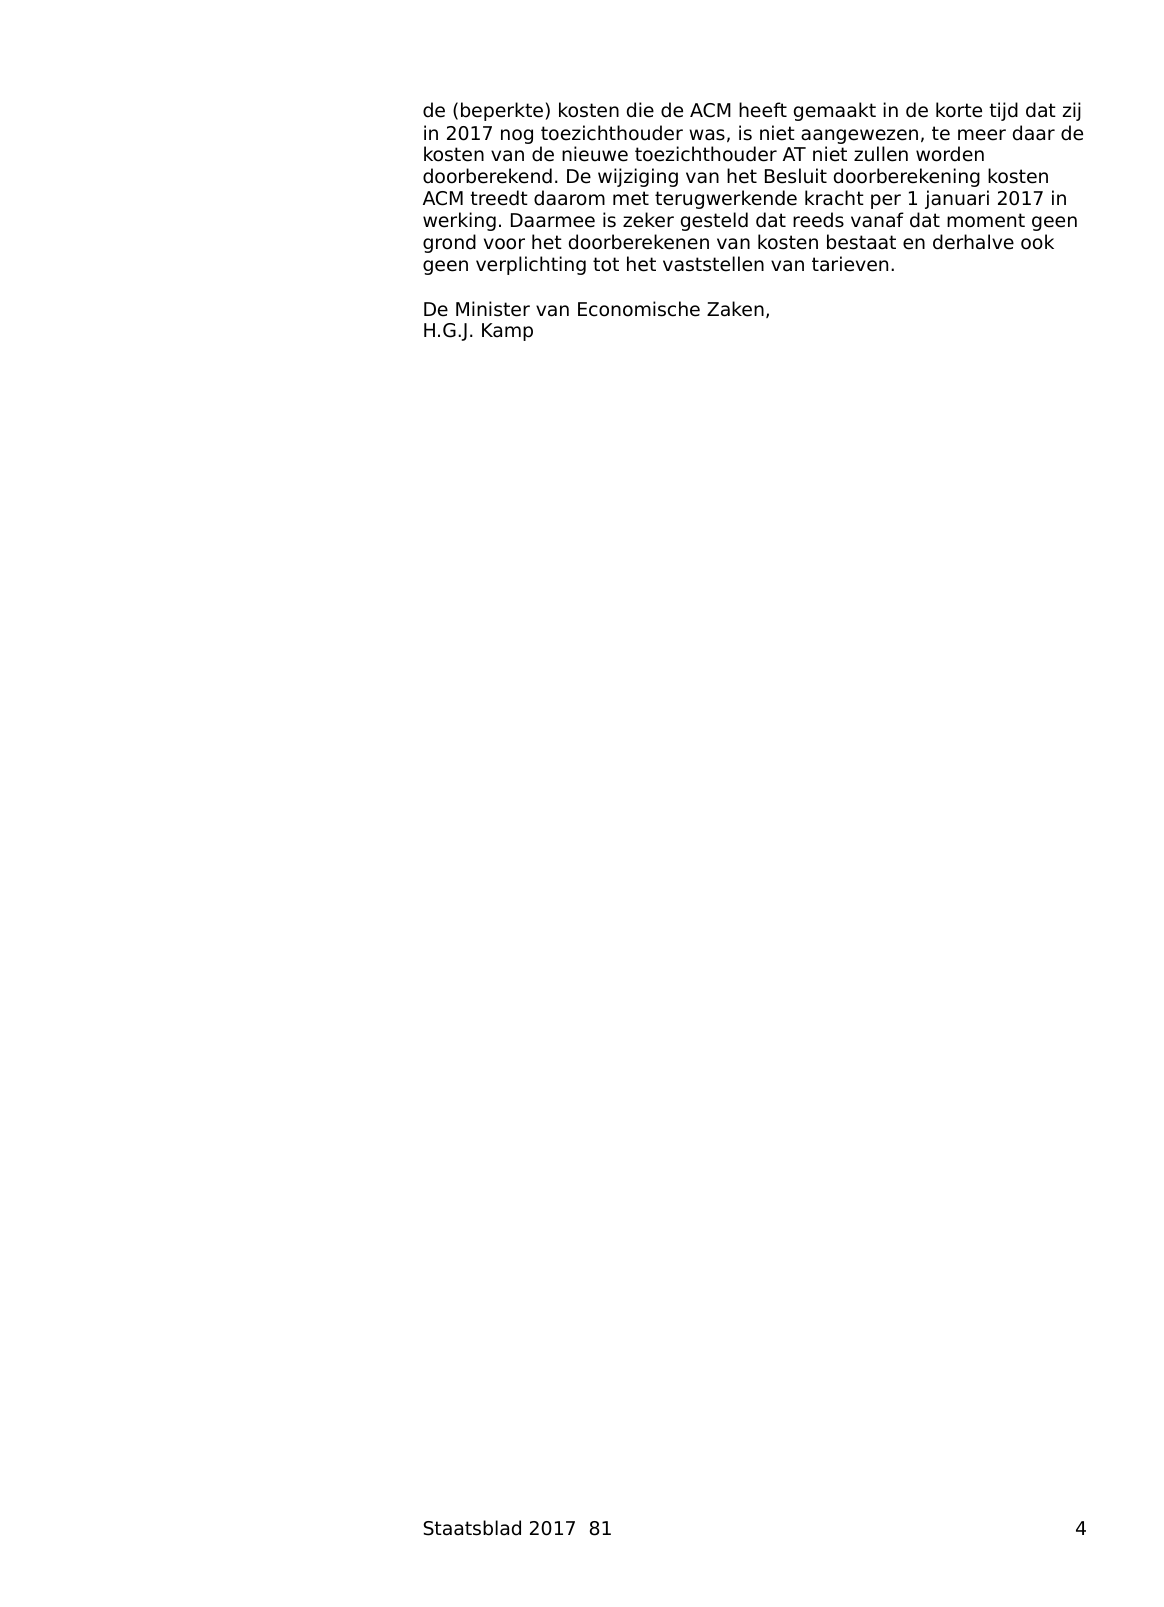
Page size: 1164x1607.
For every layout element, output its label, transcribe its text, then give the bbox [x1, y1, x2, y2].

text De Minister van Economische Zaken, H.G.J. Kamp [422, 298, 1087, 342]
text de (beperkte) kosten die de ACM heeft gemaakt in de korte tijd dat zij in 2017 nog toezichthouder was, is niet aangewezen, te meer daar de kosten van de nieuwe toezichthouder AT niet zullen worden doorberekend. De wijziging van het Besluit doorberekening kosten ACM treedt daarom met terugwerkende kracht per 1 januari 2017 in werking. Daarmee is zeker gesteld dat reeds vanaf dat moment geen grond voor het doorberekenen van kosten bestaat en derhalve ook geen verplichting tot het vaststellen van tarieven. [422, 100, 1087, 276]
